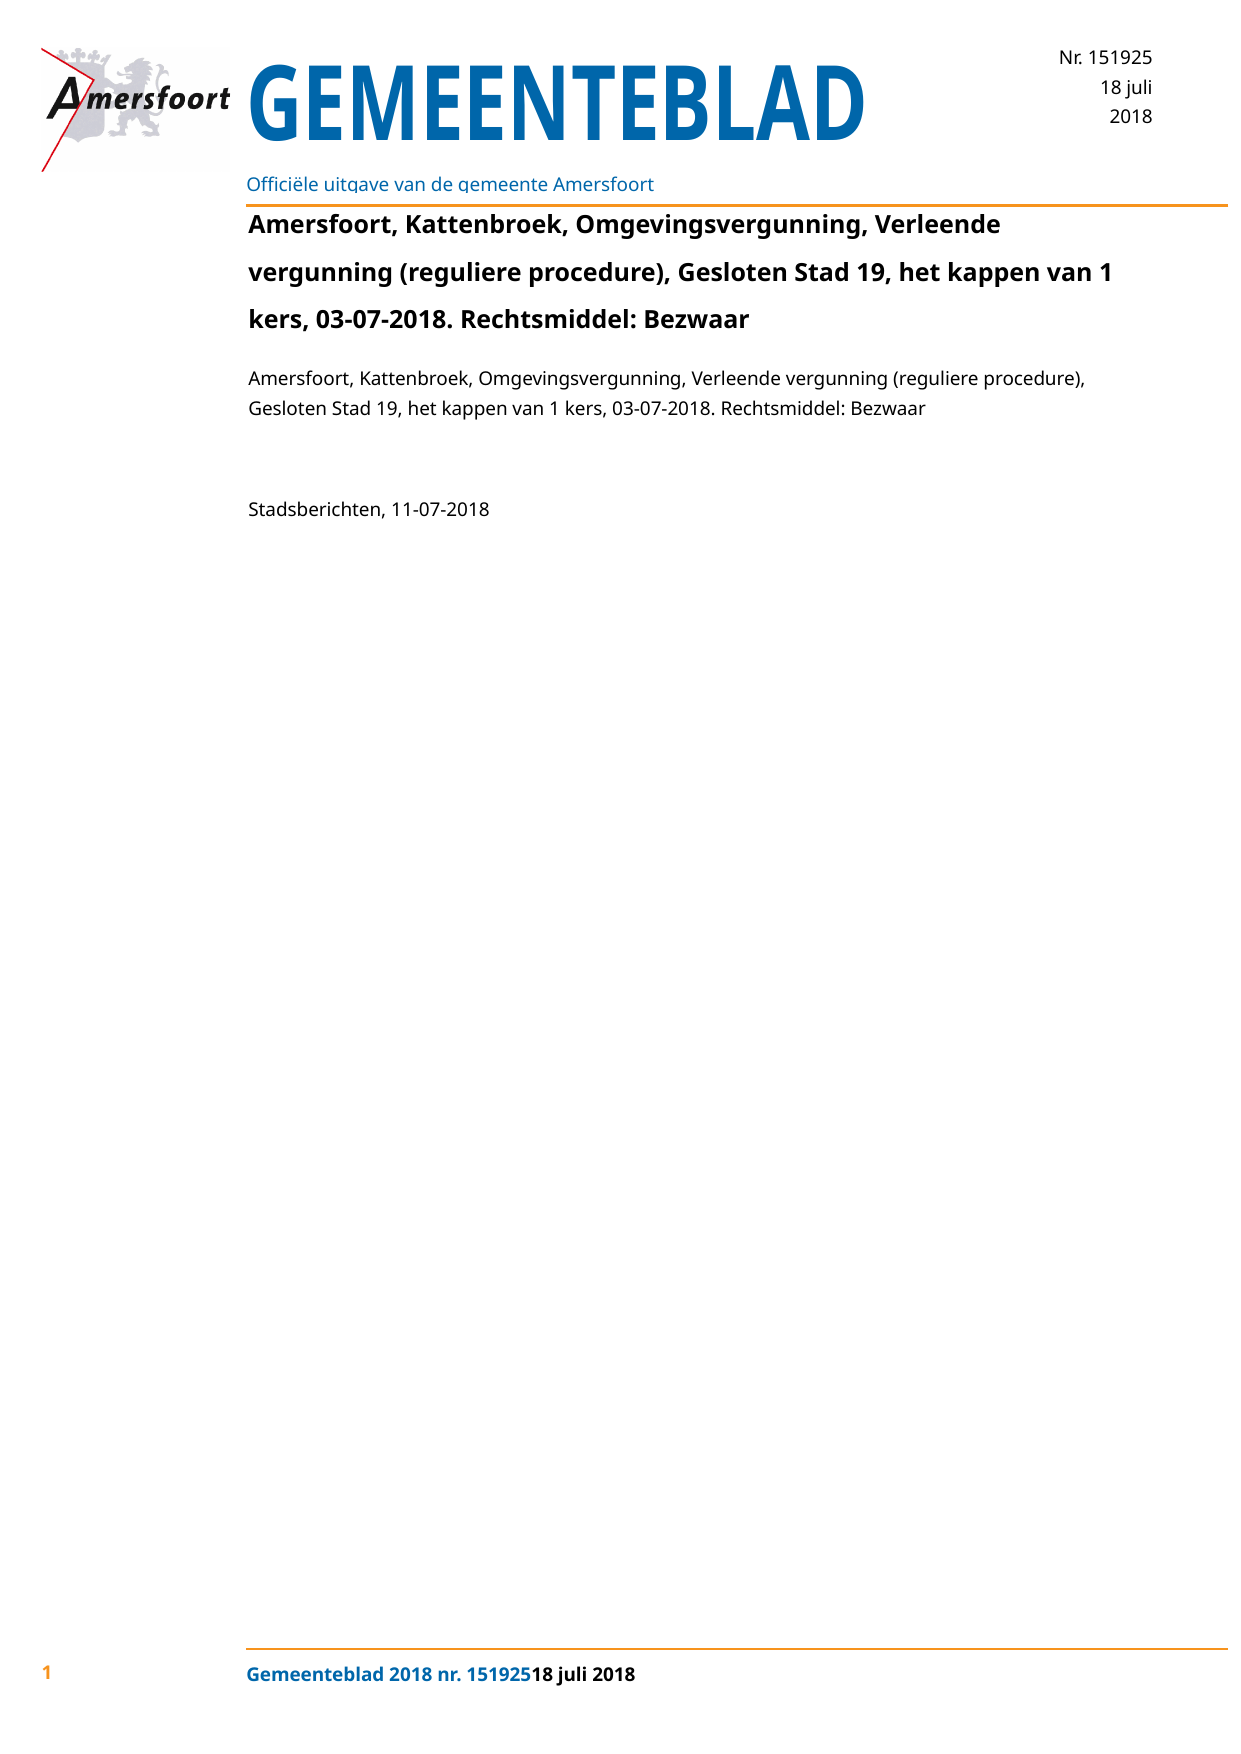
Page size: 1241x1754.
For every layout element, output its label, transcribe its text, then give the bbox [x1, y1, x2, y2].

text Amersfoort, Kattenbroek, Omgevingsvergunning, Verleende vergunning (reguliere procedure), Gesloten Stad 19, het kappen van 1 kers, 03-07-2018. Rechtsmiddel: Bezwaar [248, 207, 1152, 336]
picture [41, 47, 231, 172]
text Amersfoort, Kattenbroek, Omgevingsvergunning, Verleende vergunning (reguliere procedure), Gesloten Stad 19, het kappen van 1 kers, 03-07-2018. Rechtsmiddel: Bezwaar [248, 366, 1152, 421]
text Stadsberichten, 11-07-2018 [248, 496, 1152, 522]
